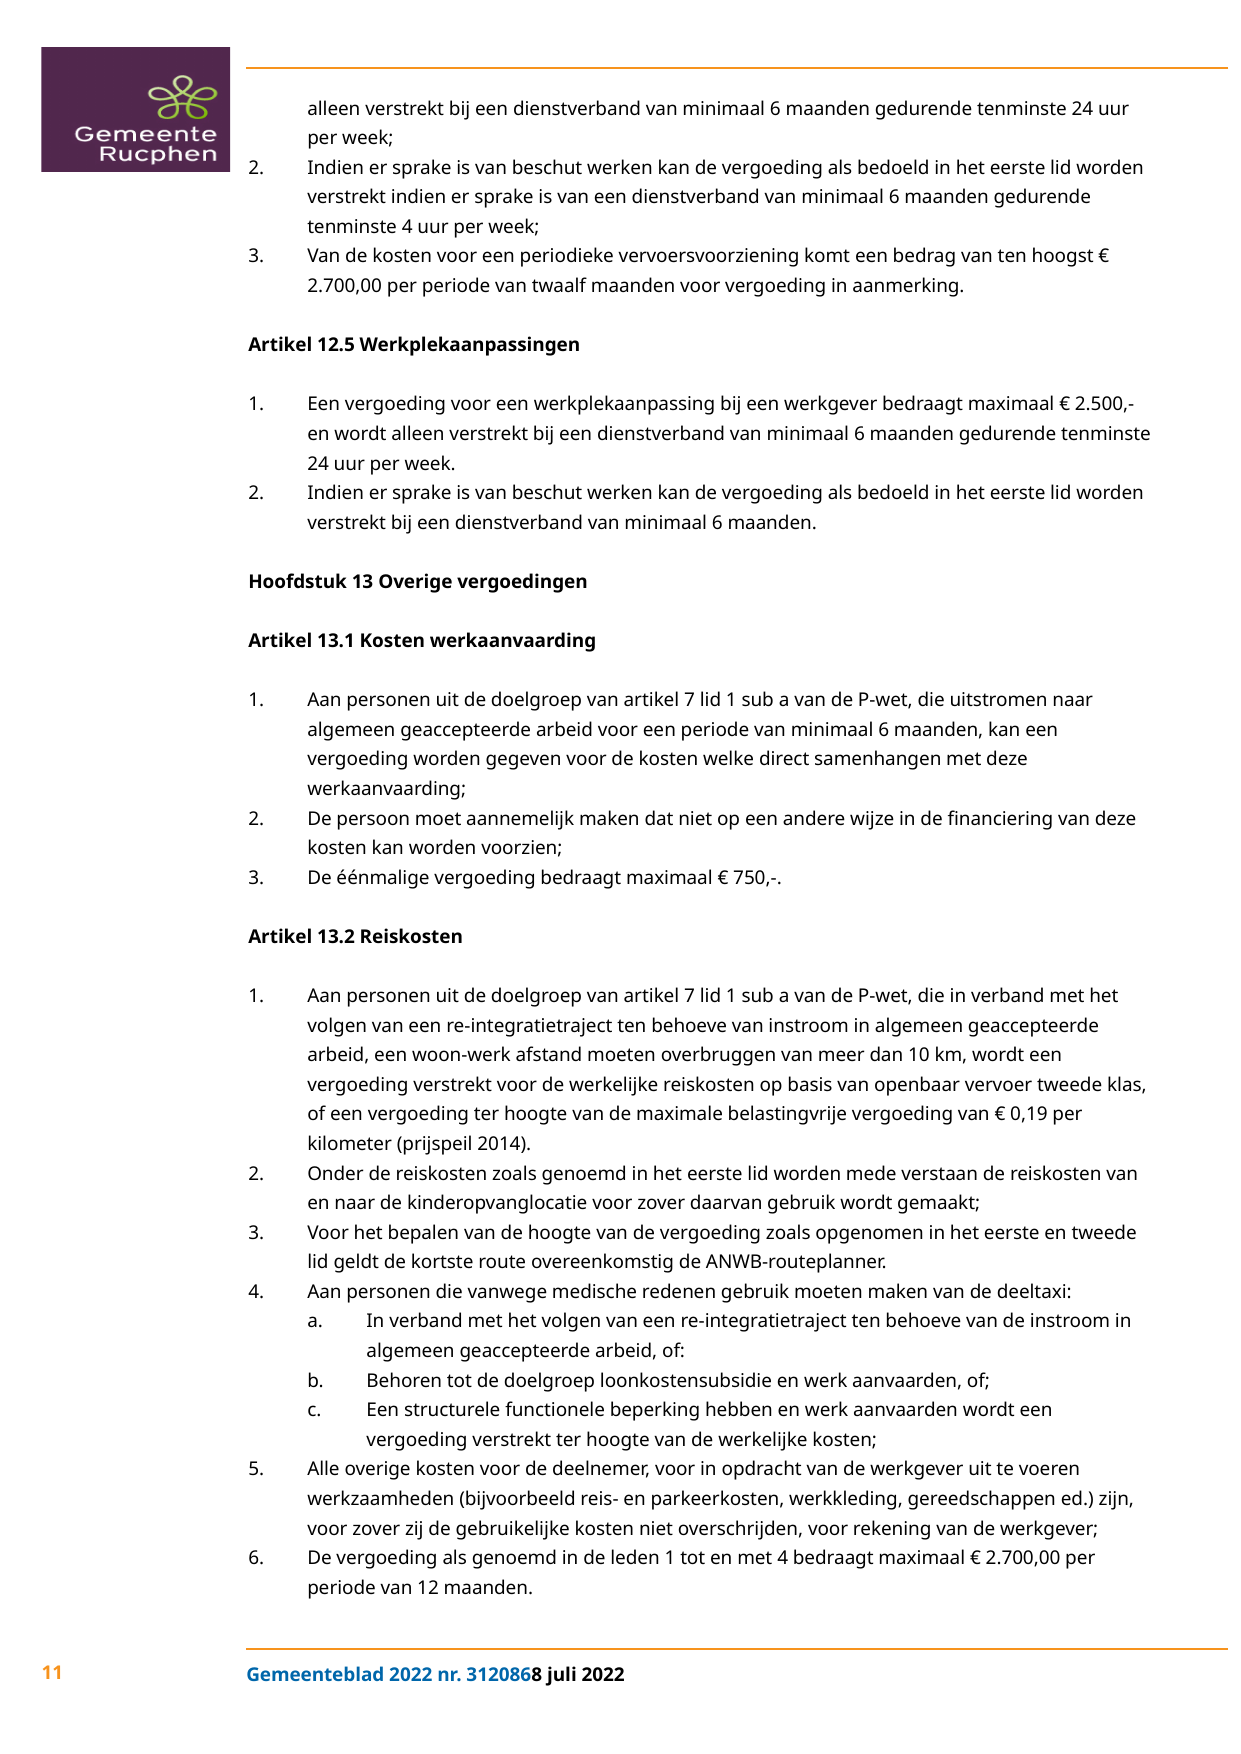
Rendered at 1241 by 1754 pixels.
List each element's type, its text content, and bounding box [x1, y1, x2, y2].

list Van de kosten voor een periodieke vervoersvoorziening komt een bedrag van ten hoogst € 2.700,00 per periode van twaalf maanden voor vergoeding in aanmerking. [248, 243, 1152, 298]
list Aan personen die vanwege medische redenen gebruik moeten maken van de deeltaxi: [248, 1278, 1152, 1304]
list De vergoeding als genoemd in de leden 1 tot en met 4 bedraagt maximaal € 2.700,00 per periode van 12 maanden. [248, 1544, 1152, 1600]
list Aan personen uit de doelgroep van artikel 7 lid 1 sub a van de P-wet, die in verband met het volgen van een re-integratietraject ten behoeve van instroom in algemeen geaccepteerde arbeid, een woon-werk afstand moeten overbruggen van meer dan 10 km, wordt een vergoeding verstrekt voor de werkelijke reiskosten op basis van openbaar vervoer tweede klas, of een vergoeding ter hoogte van de maximale belastingvrije vergoeding van € 0,19 per kilometer (prijspeil 2014). [248, 982, 1152, 1156]
text Artikel 13.1 Kosten werkaanvaarding [248, 627, 1152, 653]
list Onder de reiskosten zoals genoemd in het eerste lid worden mede verstaan de reiskosten van en naar de kinderopvanglocatie voor zover daarvan gebruik wordt gemaakt; [248, 1160, 1152, 1215]
text Hoofdstuk 13 Overige vergoedingen [248, 568, 1152, 594]
list In verband met het volgen van een re-integratietraject ten behoeve van de instroom in algemeen geaccepteerde arbeid, of: [307, 1308, 1152, 1363]
list De éénmalige vergoeding bedraagt maximaal € 750,-. [248, 864, 1152, 890]
list Behoren tot de doelgroep loonkostensubsidie en werk aanvaarden, of; [307, 1367, 1152, 1393]
list Een vergoeding voor een werkplekaanpassing bij een werkgever bedraagt maximaal € 2.500,- en wordt alleen verstrekt bij een dienstverband van minimaal 6 maanden gedurende tenminste 24 uur per week. [248, 391, 1152, 476]
list Indien er sprake is van beschut werken kan de vergoeding als bedoeld in het eerste lid worden verstrekt indien er sprake is van een dienstverband van minimaal 6 maanden gedurende tenminste 4 uur per week; [248, 154, 1152, 239]
picture [41, 47, 231, 172]
list Een structurele functionele beperking hebben en werk aanvaarden wordt een vergoeding verstrekt ter hoogte van de werkelijke kosten; [307, 1396, 1152, 1452]
text Artikel 12.5 Werkplekaanpassingen [248, 331, 1152, 357]
list Aan personen uit de doelgroep van artikel 7 lid 1 sub a van de P-wet, die uitstromen naar algemeen geaccepteerde arbeid voor een periode van minimaal 6 maanden, kan een vergoeding worden gegeven voor de kosten welke direct samenhangen met deze werkaanvaarding; [248, 686, 1152, 801]
list Indien er sprake is van beschut werken kan de vergoeding als bedoeld in het eerste lid worden verstrekt bij een dienstverband van minimaal 6 maanden. [248, 479, 1152, 535]
list alleen verstrekt bij een dienstverband van minimaal 6 maanden gedurende tenminste 24 uur per week; [248, 95, 1152, 150]
list De persoon moet aannemelijk maken dat niet op een andere wijze in de financiering van deze kosten kan worden voorzien; [248, 805, 1152, 860]
list Alle overige kosten voor de deelnemer, voor in opdracht van de werkgever uit te voeren werkzaamheden (bijvoorbeeld reis- en parkeerkosten, werkkleding, gereedschappen ed.) zijn, voor zover zij de gebruikelijke kosten niet overschrijden, voor rekening van de werkgever; [248, 1456, 1152, 1541]
list Voor het bepalen van de hoogte van de vergoeding zoals opgenomen in het eerste en tweede lid geldt de kortste route overeenkomstig de ANWB-routeplanner. [248, 1219, 1152, 1274]
text Artikel 13.2 Reiskosten [248, 923, 1152, 949]
